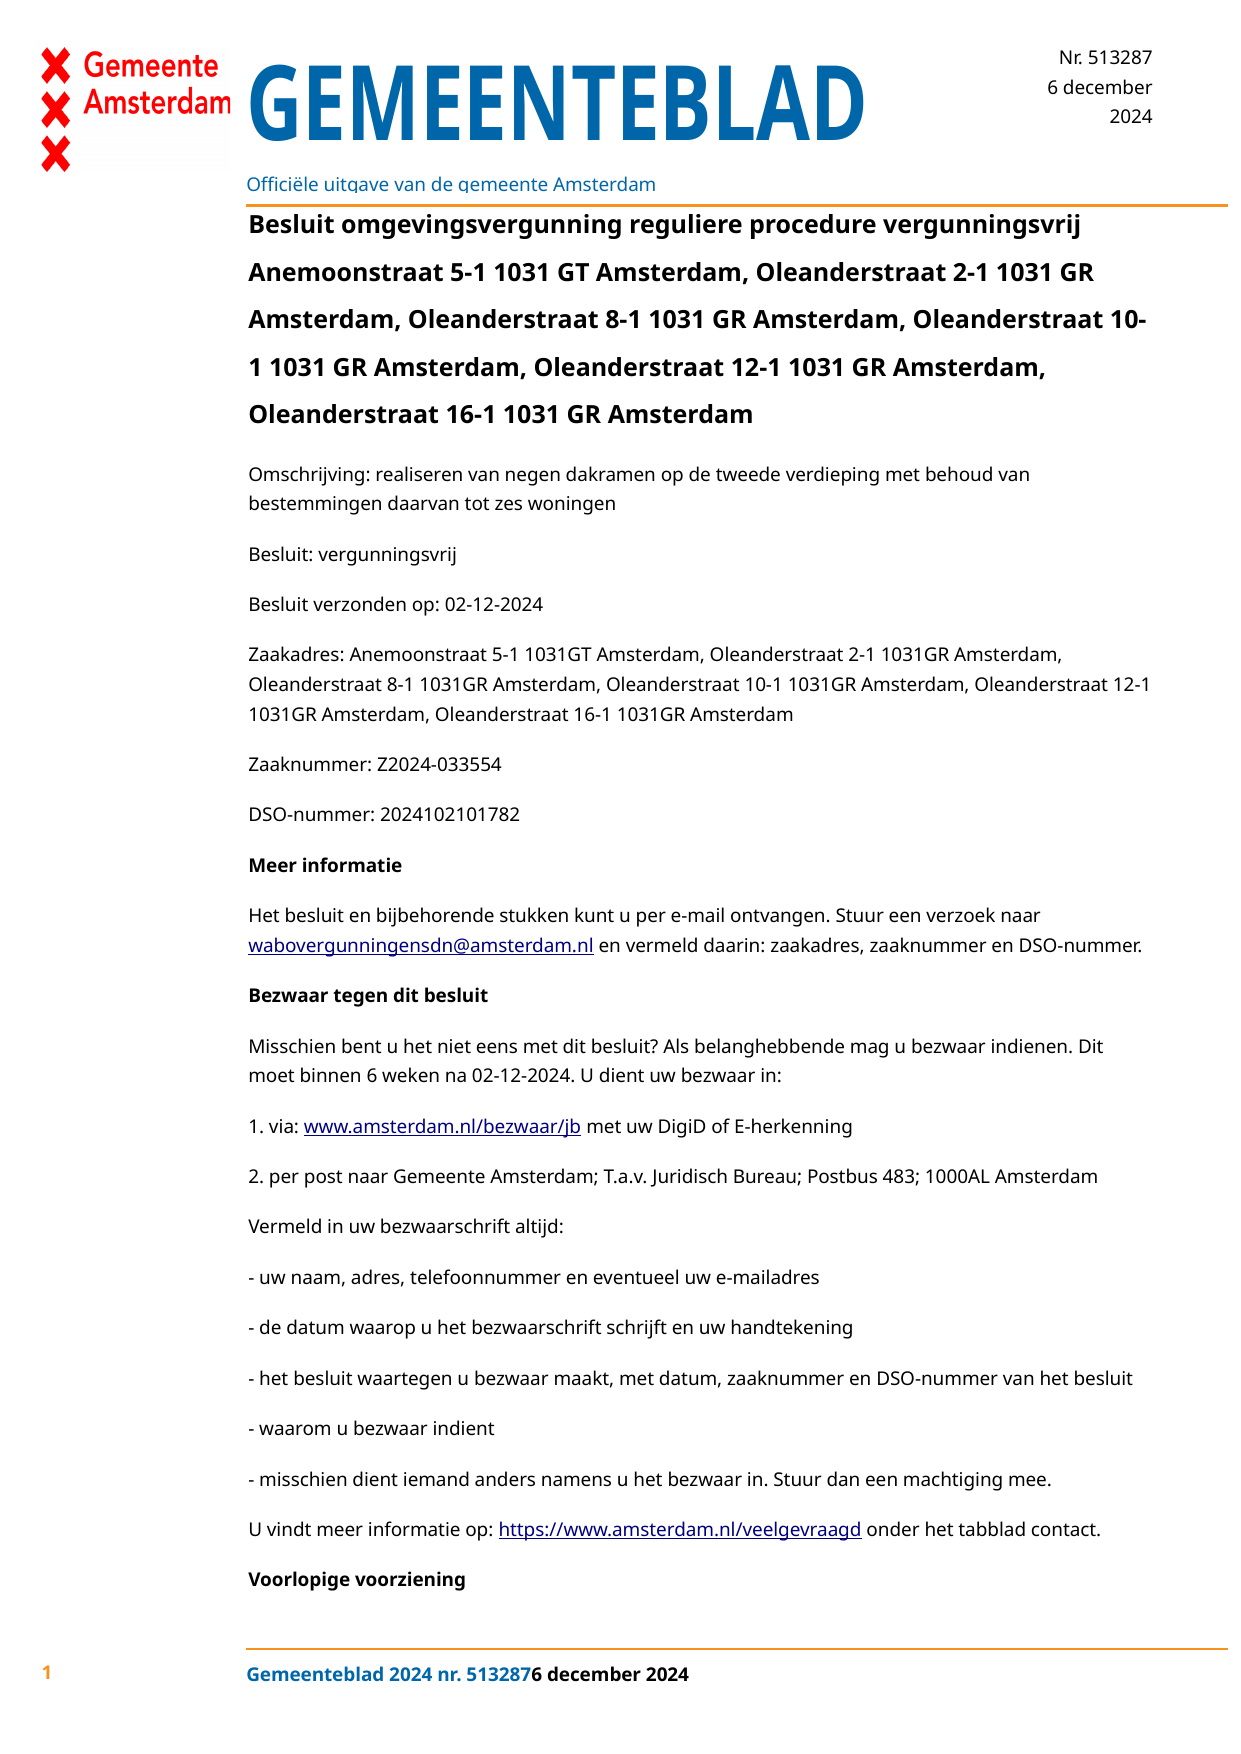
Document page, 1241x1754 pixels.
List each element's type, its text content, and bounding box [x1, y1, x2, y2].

text U vindt meer informatie op: https://www.amsterdam.nl/veelgevraagd onder het tabblad contact. [248, 1516, 1152, 1542]
text - uw naam, adres, telefoonnummer en eventueel uw e-mailadres [248, 1264, 1152, 1290]
picture [41, 47, 231, 172]
text Meer informatie [248, 852, 1152, 878]
text Voorlopige voorziening [248, 1567, 1152, 1592]
text Misschien bent u het niet eens met dit besluit? Als belanghebbende mag u bezwaar indienen. Dit moet binnen 6 weken na 02-12-2024. U dient uw bezwaar in: [248, 1033, 1152, 1088]
text Bezwaar tegen dit besluit [248, 982, 1152, 1008]
text Vermeld in uw bezwaarschrift altijd: [248, 1214, 1152, 1239]
text Besluit omgevingsvergunning reguliere procedure vergunningsvrij Anemoonstraat 5-1 1031 GT Amsterdam, Oleanderstraat 2-1 1031 GR Amsterdam, Oleanderstraat 8-1 1031 GR Amsterdam, Oleanderstraat 10-1 1031 GR Amsterdam, Oleanderstraat 12-1 1031 GR Amsterdam, Oleanderstraat 16-1 1031 GR Amsterdam [248, 207, 1152, 431]
text Besluit verzonden op: 02-12-2024 [248, 591, 1152, 617]
text Het besluit en bijbehorende stukken kunt u per e-mail ontvangen. Stuur een verzoek naar wabovergunningensdn@amsterdam.nl en vermeld daarin: zaakadres, zaaknummer en DSO-nummer. [248, 902, 1152, 958]
text Zaaknummer: Z2024-033554 [248, 751, 1152, 777]
text - misschien dient iemand anders namens u het bezwaar in. Stuur dan een machtiging mee. [248, 1466, 1152, 1491]
text - het besluit waartegen u bezwaar maakt, met datum, zaaknummer en DSO-nummer van het besluit [248, 1365, 1152, 1391]
text DSO-nummer: 2024102101782 [248, 802, 1152, 827]
text Besluit: vergunningsvrij [248, 541, 1152, 566]
text 1. via: www.amsterdam.nl/bezwaar/jb met uw DigiD of E-herkenning [248, 1113, 1152, 1138]
text Omschrijving: realiseren van negen dakramen op de tweede verdieping met behoud van bestemmingen daarvan tot zes woningen [248, 461, 1152, 516]
text - waarom u bezwaar indient [248, 1415, 1152, 1441]
text - de datum waarop u het bezwaarschrift schrijft en uw handtekening [248, 1314, 1152, 1340]
text 2. per post naar Gemeente Amsterdam; T.a.v. Juridisch Bureau; Postbus 483; 1000AL Amsterdam [248, 1163, 1152, 1189]
text Zaakadres: Anemoonstraat 5-1 1031GT Amsterdam, Oleanderstraat 2-1 1031GR Amsterdam, Oleanderstraat 8-1 1031GR Amsterdam, Oleanderstraat 10-1 1031GR Amsterdam, Oleanderstraat 12-1 1031GR Amsterdam, Oleanderstraat 16-1 1031GR Amsterdam [248, 642, 1152, 726]
